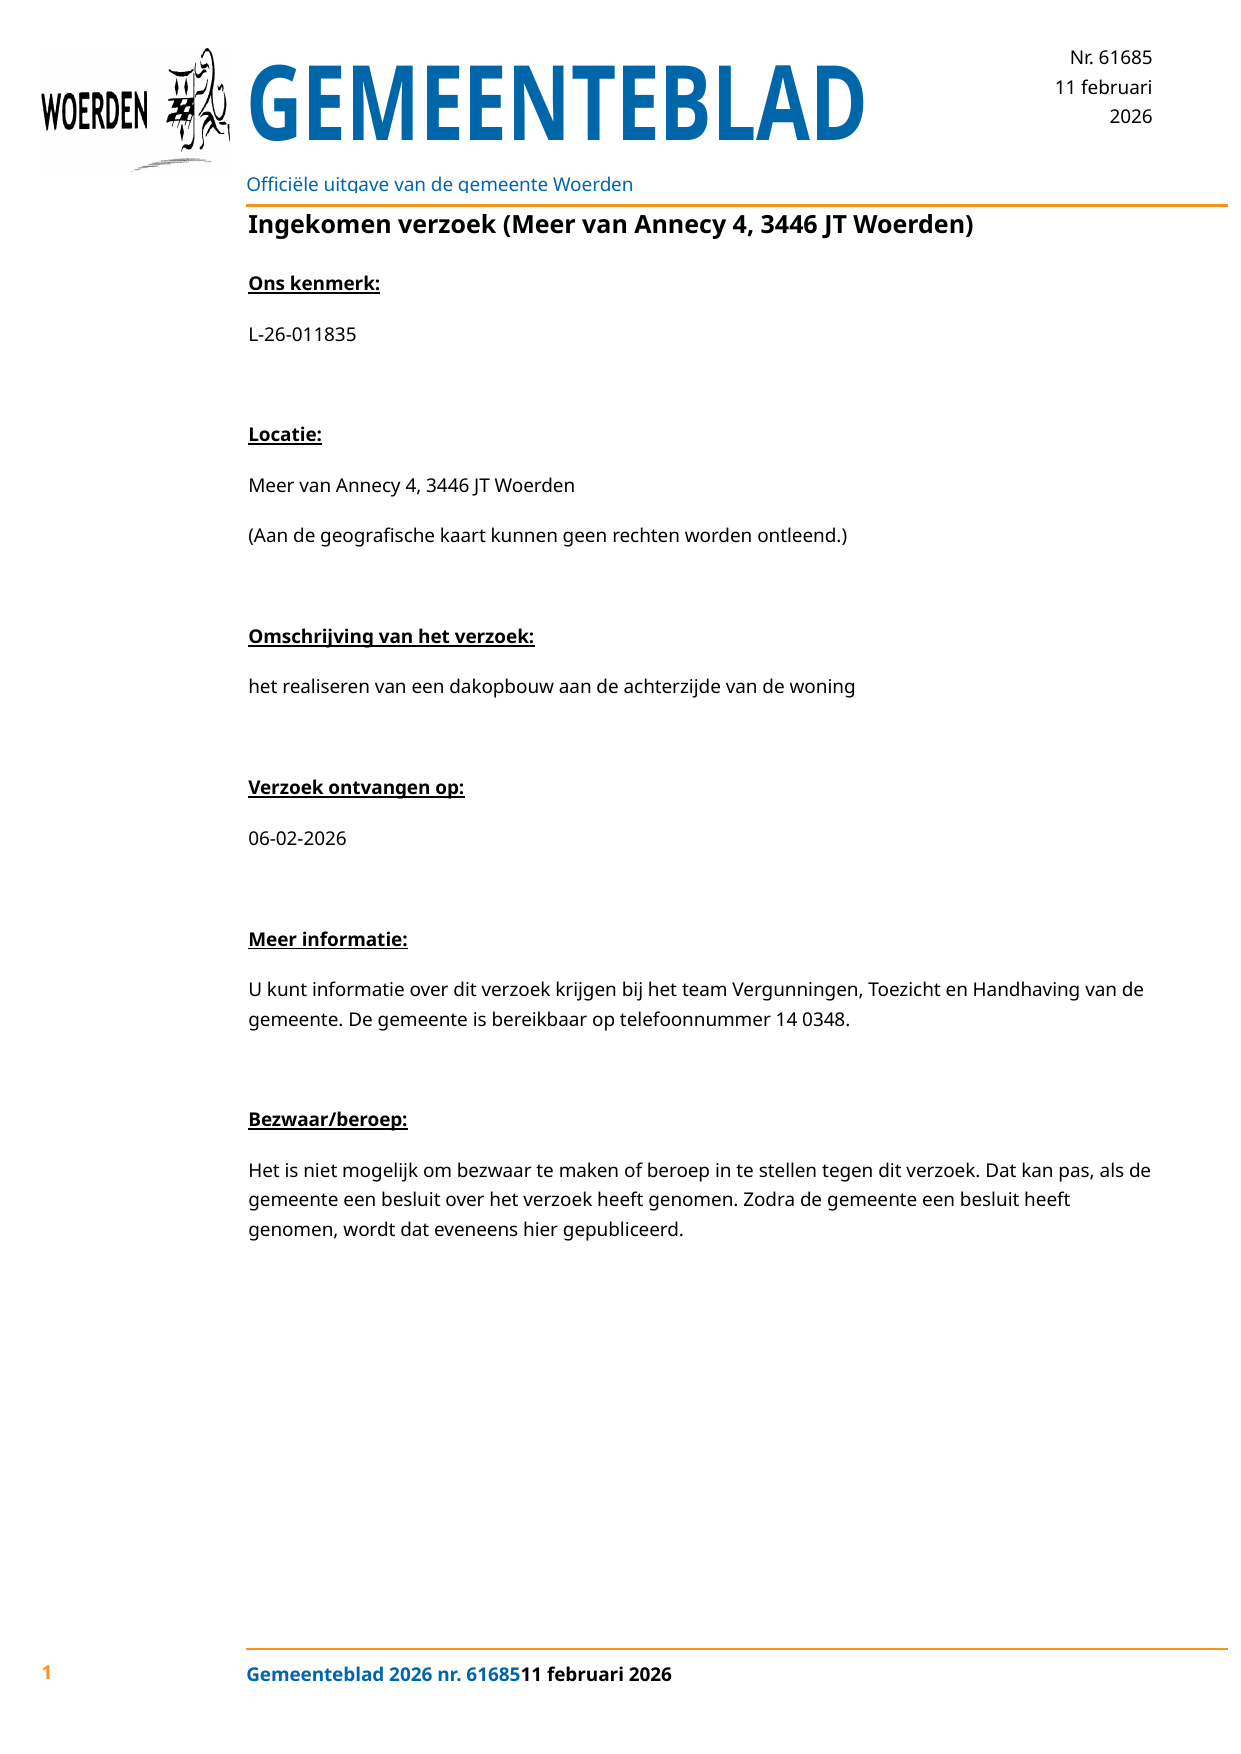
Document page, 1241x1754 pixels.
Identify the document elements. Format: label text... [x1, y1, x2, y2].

text L-26-011835 [248, 321, 1152, 346]
picture [41, 47, 231, 172]
text Verzoek ontvangen op: [248, 774, 1152, 800]
text U kunt informatie over dit verzoek krijgen bij het team Vergunningen, Toezicht en Handhaving van de gemeente. De gemeente is bereikbaar op telefoonnummer 14 0348. [248, 976, 1152, 1031]
text Omschrijving van het verzoek: [248, 623, 1152, 649]
text Bezwaar/beroep: [248, 1107, 1152, 1132]
text Ingekomen verzoek (Meer van Annecy 4, 3446 JT Woerden) [248, 207, 1152, 241]
text Locatie: [248, 422, 1152, 447]
text (Aan de geografische kaart kunnen geen rechten worden ontleend.) [248, 522, 1152, 548]
text Meer van Annecy 4, 3446 JT Woerden [248, 472, 1152, 498]
text Het is niet mogelijk om bezwaar te maken of beroep in te stellen tegen dit verzoek. Dat kan pas, als de gemeente een besluit over het verzoek heeft genomen. Zodra de gemeente een besluit heeft genomen, wordt dat eveneens hier gepubliceerd. [248, 1157, 1152, 1242]
text het realiseren van een dakopbouw aan de achterzijde van de woning [248, 674, 1152, 699]
text Ons kenmerk: [248, 270, 1152, 296]
text 06-02-2026 [248, 825, 1152, 851]
text Meer informatie: [248, 926, 1152, 951]
